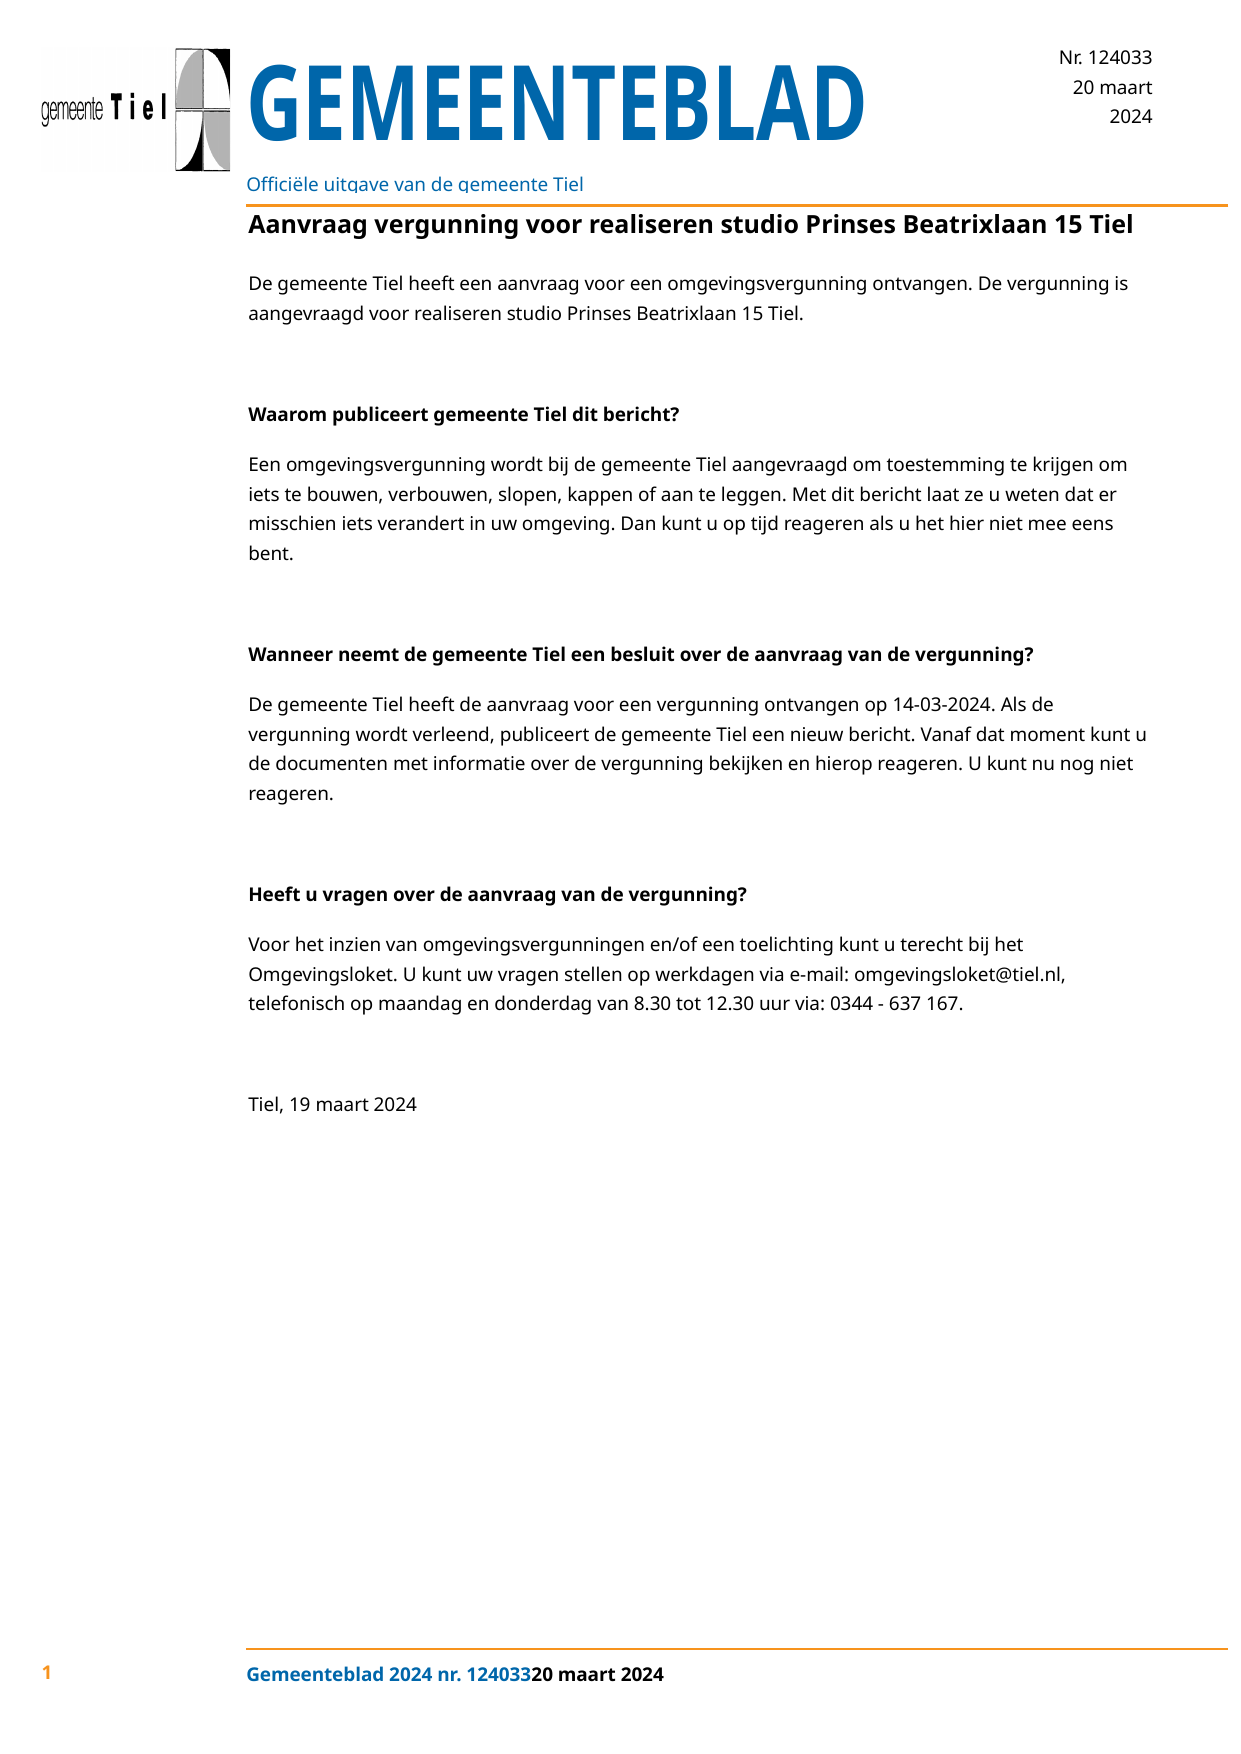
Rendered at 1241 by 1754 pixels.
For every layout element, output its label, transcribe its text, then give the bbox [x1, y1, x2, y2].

text Heeft u vragen over de aanvraag van de vergunning? [248, 881, 1152, 906]
text Een omgevingsvergunning wordt bij de gemeente Tiel aangevraagd om toestemming te krijgen om iets te bouwen, verbouwen, slopen, kappen of aan te leggen. Met dit bericht laat ze u weten dat er misschien iets verandert in uw omgeving. Dan kunt u op tijd reageren als u het hier niet mee eens bent. [248, 451, 1152, 566]
picture [41, 47, 231, 172]
text Wanneer neemt de gemeente Tiel een besluit over de aanvraag van de vergunning? [248, 641, 1152, 666]
text Waarom publiceert gemeente Tiel dit bericht? [248, 401, 1152, 426]
text Voor het inzien van omgevingsvergunningen en/of een toelichting kunt u terecht bij het Omgevingsloket. U kunt uw vragen stellen op werkdagen via e-mail: omgevingsloket@tiel.nl, telefonisch op maandag en donderdag van 8.30 tot 12.30 uur via: 0344 - 637 167. [248, 931, 1152, 1016]
text Aanvraag vergunning voor realiseren studio Prinses Beatrixlaan 15 Tiel [248, 207, 1152, 241]
text De gemeente Tiel heeft de aanvraag voor een vergunning ontvangen op 14-03-2024. Als de vergunning wordt verleend, publiceert de gemeente Tiel een nieuw bericht. Vanaf dat moment kunt u de documenten met informatie over de vergunning bekijken en hierop reageren. U kunt nu nog niet reageren. [248, 691, 1152, 806]
text De gemeente Tiel heeft een aanvraag voor een omgevingsvergunning ontvangen. De vergunning is aangevraagd voor realiseren studio Prinses Beatrixlaan 15 Tiel. [248, 270, 1152, 326]
text Tiel, 19 maart 2024 [248, 1091, 1152, 1117]
